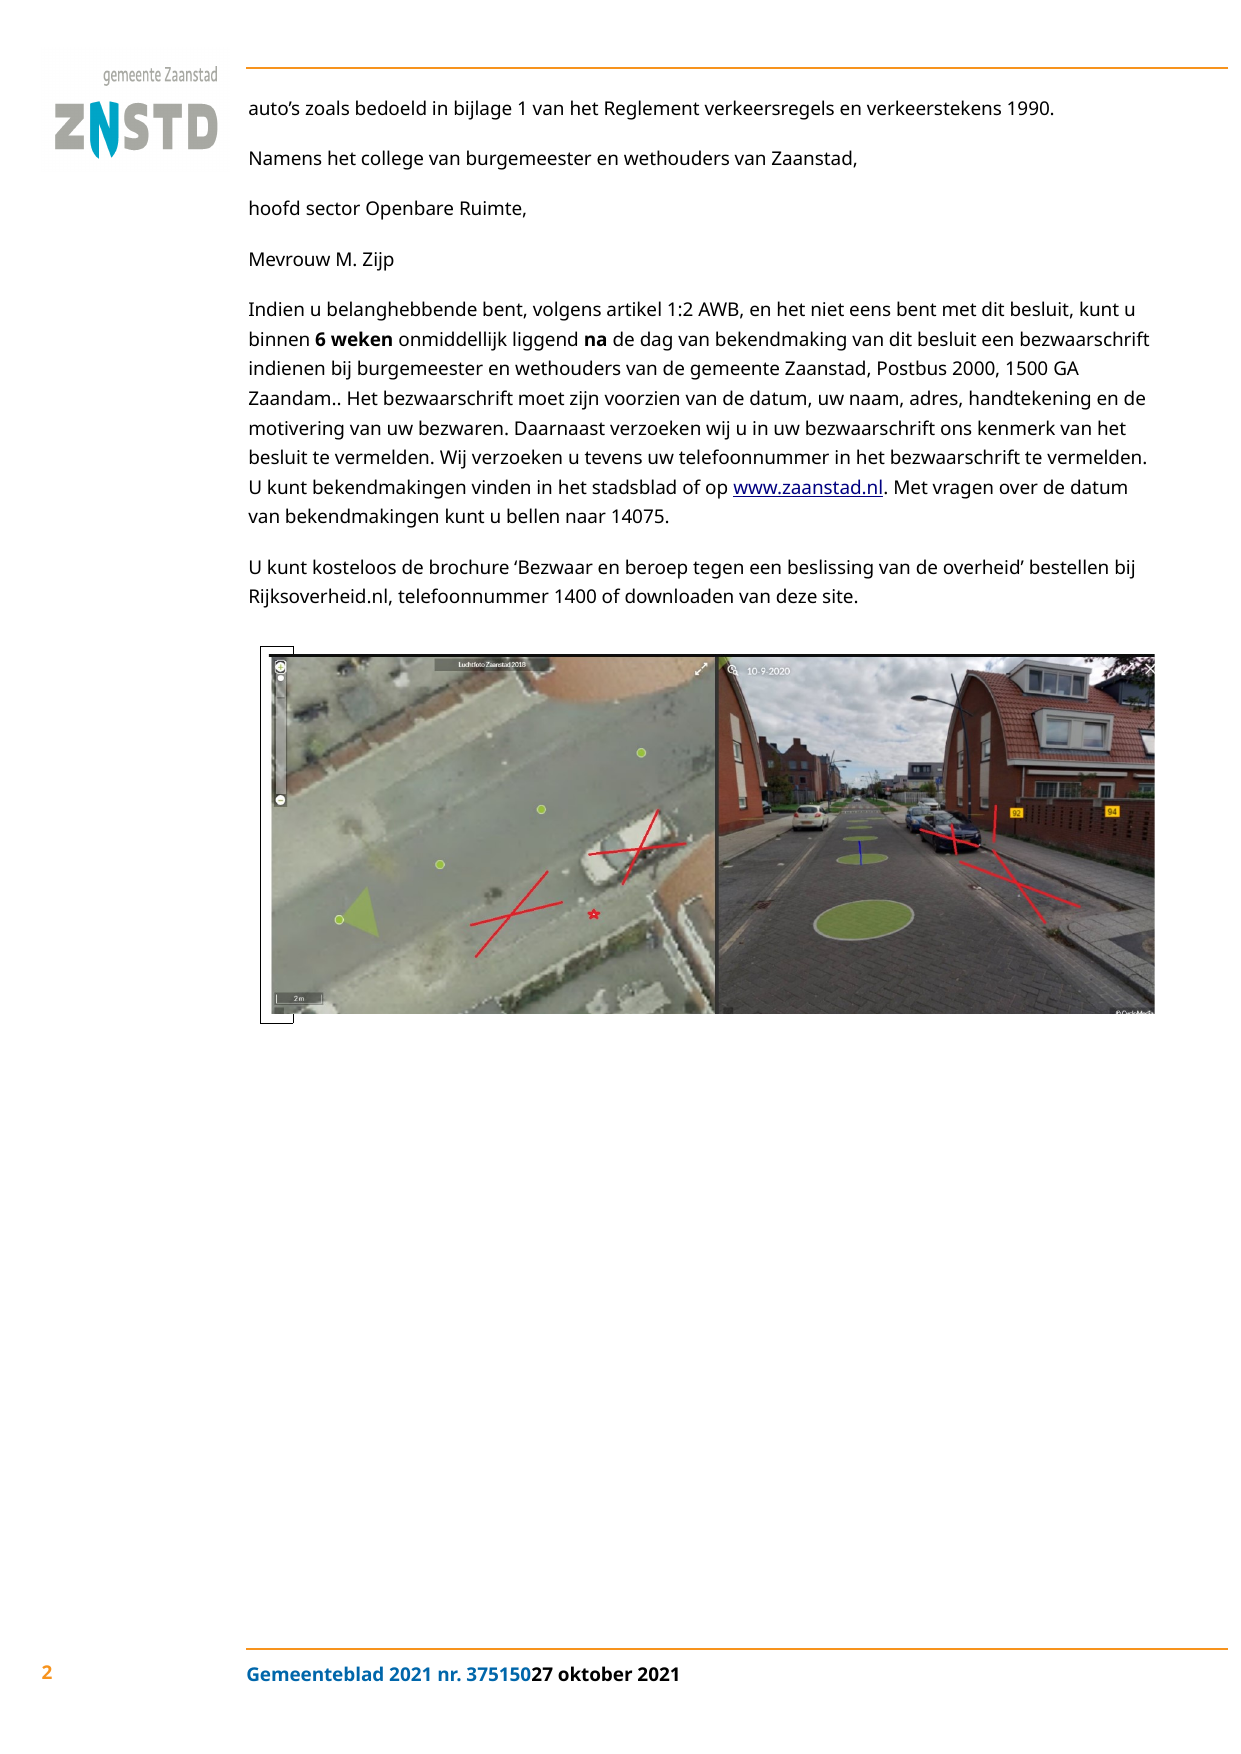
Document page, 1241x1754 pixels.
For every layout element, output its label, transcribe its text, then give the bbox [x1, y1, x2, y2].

text Namens het college van burgemeester en wethouders van Zaanstad, [248, 145, 1152, 171]
text U kunt kosteloos de brochure ‘Bezwaar en beroep tegen een beslissing van de overheid’ bestellen bij Rijksoverheid.nl, telefoonnummer 1400 of downloaden van deze site. [248, 554, 1152, 609]
picture [268, 654, 1155, 1014]
text auto’s zoals bedoeld in bijlage 1 van het Reglement verkeersregels en verkeerstekens 1990. [248, 95, 1152, 121]
text Mevrouw M. Zijp [248, 246, 1152, 272]
picture [41, 47, 231, 172]
text hoofd sector Openbare Ruimte, [248, 196, 1152, 221]
text Indien u belanghebbende bent, volgens artikel 1:2 AWB, en het niet eens bent met dit besluit, kunt u binnen 6 weken onmiddellijk liggend na de dag van bekendmaking van dit besluit een bezwaarschrift indienen bij burgemeester en wethouders van de gemeente Zaanstad, Postbus 2000, 1500 GA Zaandam.. Het bezwaarschrift moet zijn voorzien van de datum, uw naam, adres, handtekening en de motivering van uw bezwaren. Daarnaast verzoeken wij u in uw bezwaarschrift ons kenmerk van het besluit te vermelden. Wij verzoeken u tevens uw telefoonnummer in het bezwaarschrift te vermelden. U kunt bekendmakingen vinden in het stadsblad of op www.zaanstad.nl. Met vragen over de datum van bekendmakingen kunt u bellen naar 14075. [248, 296, 1152, 529]
